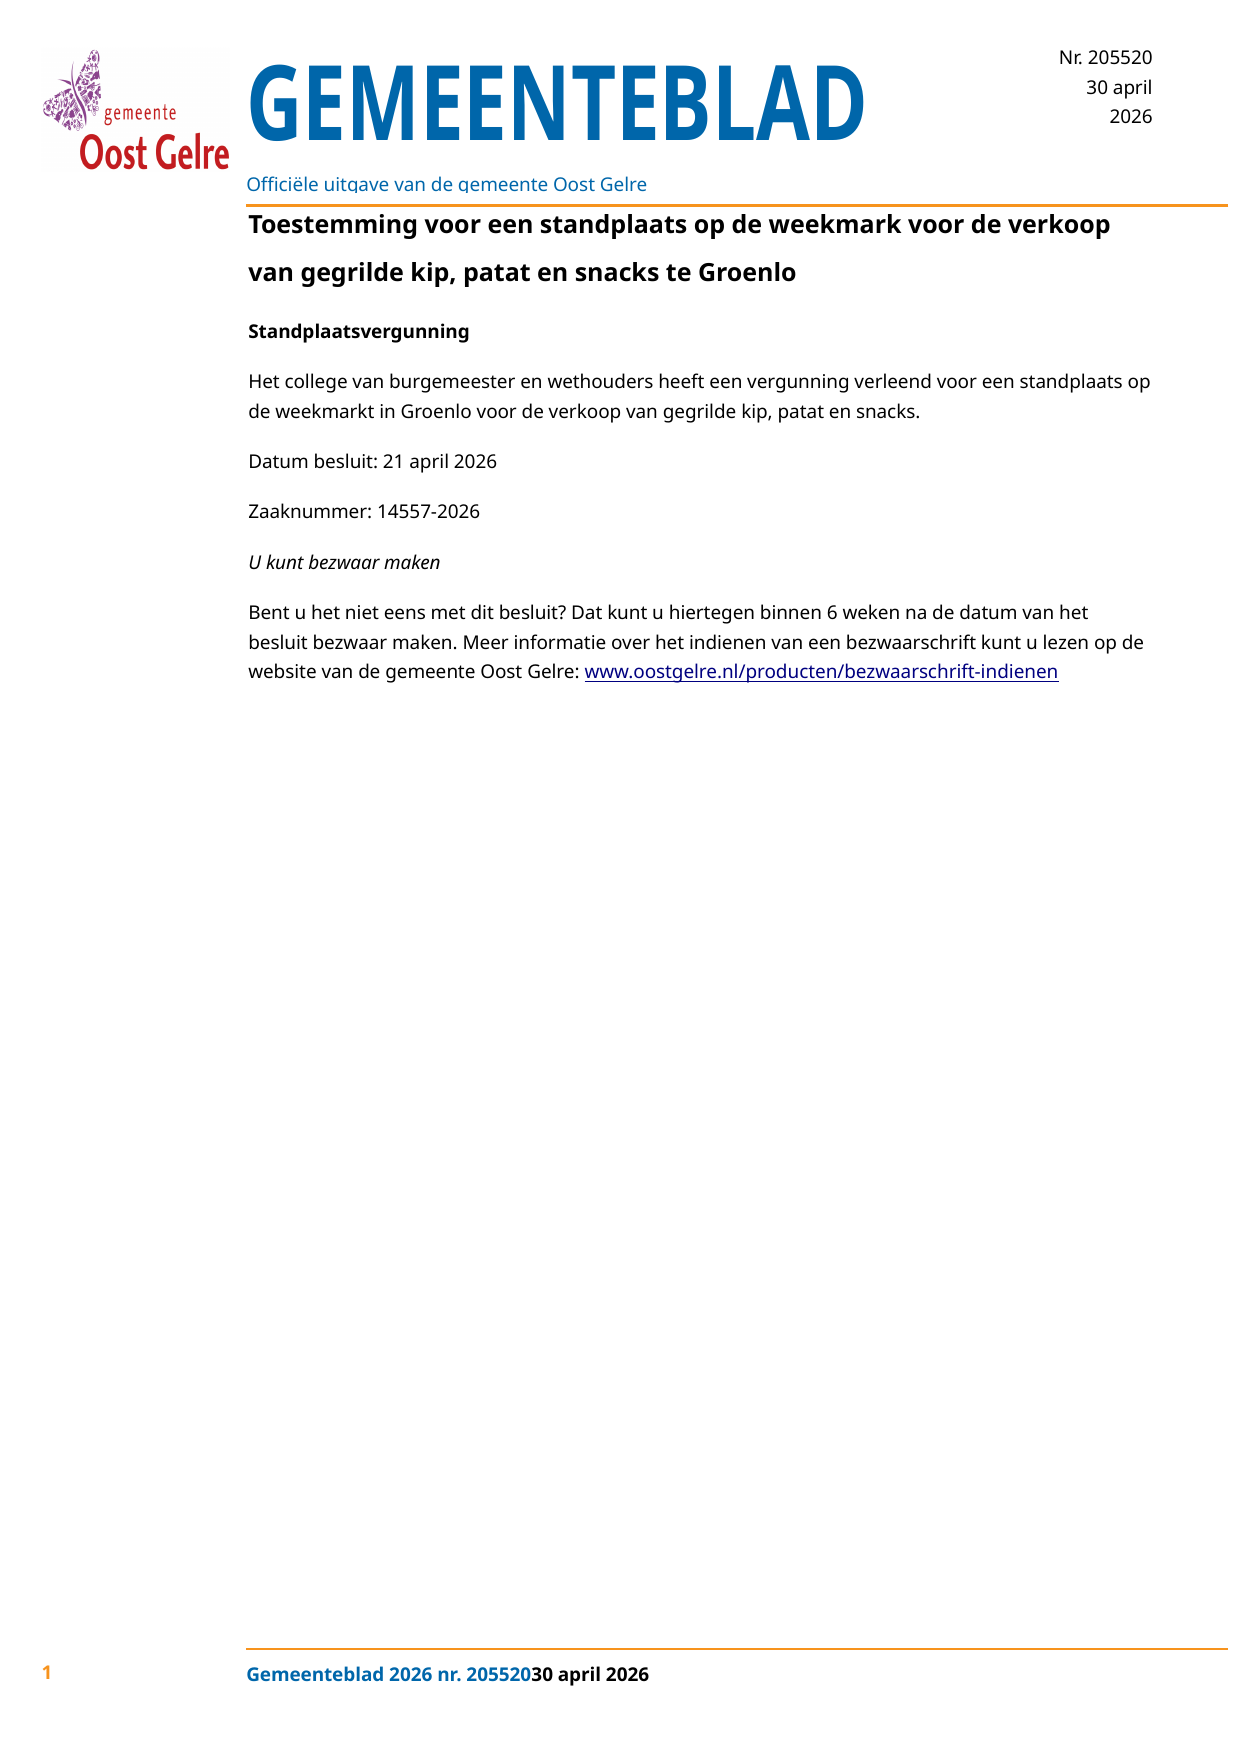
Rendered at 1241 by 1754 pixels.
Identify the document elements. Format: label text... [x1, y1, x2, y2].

picture [41, 47, 231, 172]
text Het college van burgemeester en wethouders heeft een vergunning verleend voor een standplaats op de weekmarkt in Groenlo voor de verkoop van gegrilde kip, patat en snacks. [248, 368, 1152, 424]
text Standplaatsvergunning [248, 318, 1152, 344]
text Toestemming voor een standplaats op de weekmark voor de verkoop van gegrilde kip, patat en snacks te Groenlo [248, 207, 1152, 288]
text Zaaknummer: 14557-2026 [248, 499, 1152, 524]
text U kunt bezwaar maken [248, 549, 1152, 575]
text Datum besluit: 21 april 2026 [248, 448, 1152, 474]
text Bent u het niet eens met dit besluit? Dat kunt u hiertegen binnen 6 weken na de datum van het besluit bezwaar maken. Meer informatie over het indienen van een bezwaarschrift kunt u lezen op de website van de gemeente Oost Gelre: www.oostgelre.nl/producten/bezwaarschrift-indienen [248, 599, 1152, 684]
